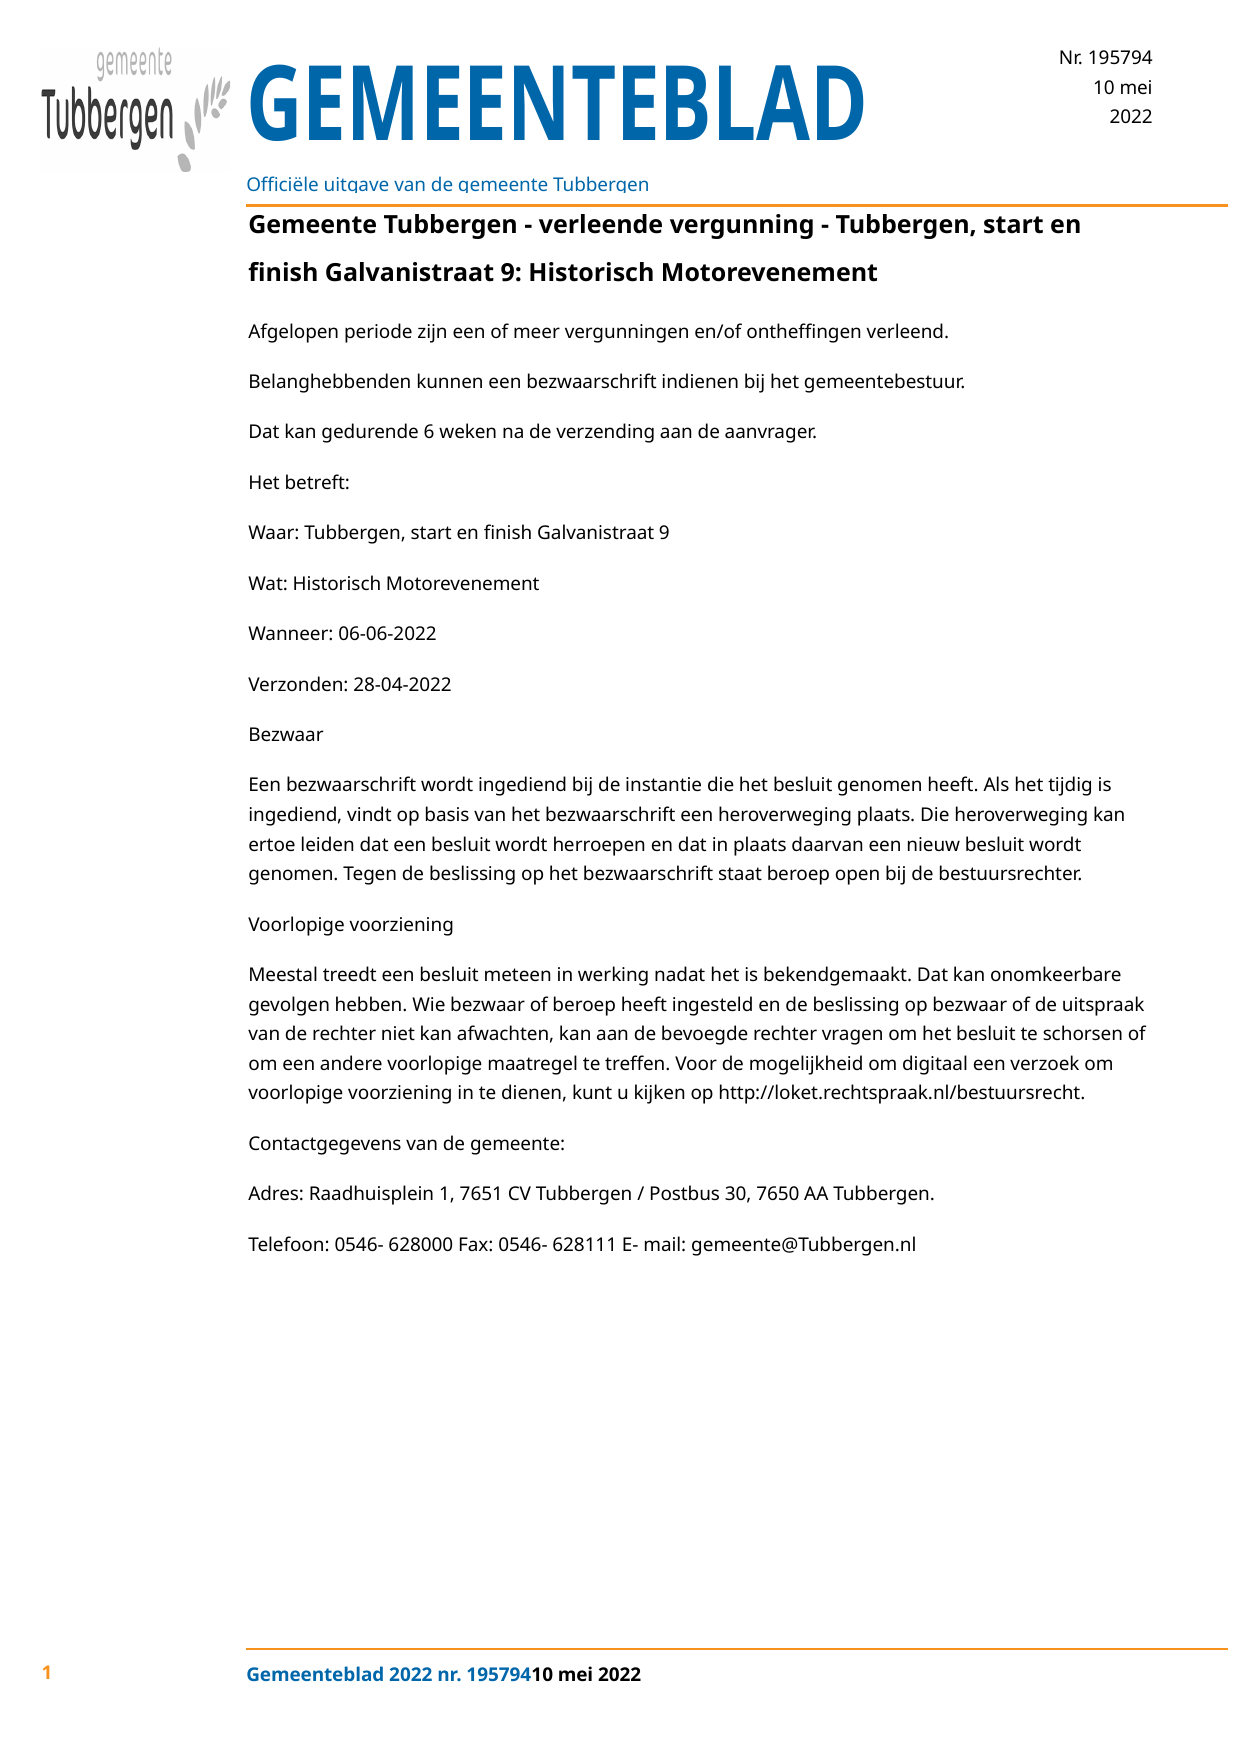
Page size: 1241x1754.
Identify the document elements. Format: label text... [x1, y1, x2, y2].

text Belanghebbenden kunnen een bezwaarschrift indienen bij het gemeentebestuur. [248, 368, 1152, 394]
text Dat kan gedurende 6 weken na de verzending aan de aanvrager. [248, 419, 1152, 444]
text Adres: Raadhuisplein 1, 7651 CV Tubbergen / Postbus 30, 7650 AA Tubbergen. [248, 1180, 1152, 1206]
text Wat: Historisch Motorevenement [248, 570, 1152, 596]
text Waar: Tubbergen, start en finish Galvanistraat 9 [248, 519, 1152, 545]
text Het betreft: [248, 469, 1152, 495]
text Verzonden: 28-04-2022 [248, 671, 1152, 697]
text Contactgegevens van de gemeente: [248, 1130, 1152, 1156]
text Afgelopen periode zijn een of meer vergunningen en/of ontheffingen verleend. [248, 318, 1152, 344]
text Een bezwaarschrift wordt ingediend bij de instantie die het besluit genomen heeft. Als het tijdig is ingediend, vindt op basis van het bezwaarschrift een heroverweging plaats. Die heroverweging kan ertoe leiden dat een besluit wordt herroepen en dat in plaats daarvan een nieuw besluit wordt genomen. Tegen de beslissing op het bezwaarschrift staat beroep open bij de bestuursrechter. [248, 772, 1152, 886]
text Meestal treedt een besluit meteen in werking nadat het is bekendgemaakt. Dat kan onomkeerbare gevolgen hebben. Wie bezwaar of beroep heeft ingesteld en de beslissing op bezwaar of de uitspraak van de rechter niet kan afwachten, kan aan de bevoegde rechter vragen om het besluit te schorsen of om een andere voorlopige maatregel te treffen. Voor de mogelijkheid om digitaal een verzoek om voorlopige voorziening in te dienen, kunt u kijken op http://loket.rechtspraak.nl/bestuursrecht. [248, 961, 1152, 1105]
text Bezwaar [248, 721, 1152, 747]
text Gemeente Tubbergen - verleende vergunning - Tubbergen, start en finish Galvanistraat 9: Historisch Motorevenement [248, 207, 1152, 288]
picture [41, 47, 231, 172]
text Voorlopige voorziening [248, 911, 1152, 937]
text Wanneer: 06-06-2022 [248, 620, 1152, 646]
text Telefoon: 0546- 628000 Fax: 0546- 628111 E- mail: gemeente@Tubbergen.nl [248, 1231, 1152, 1257]
